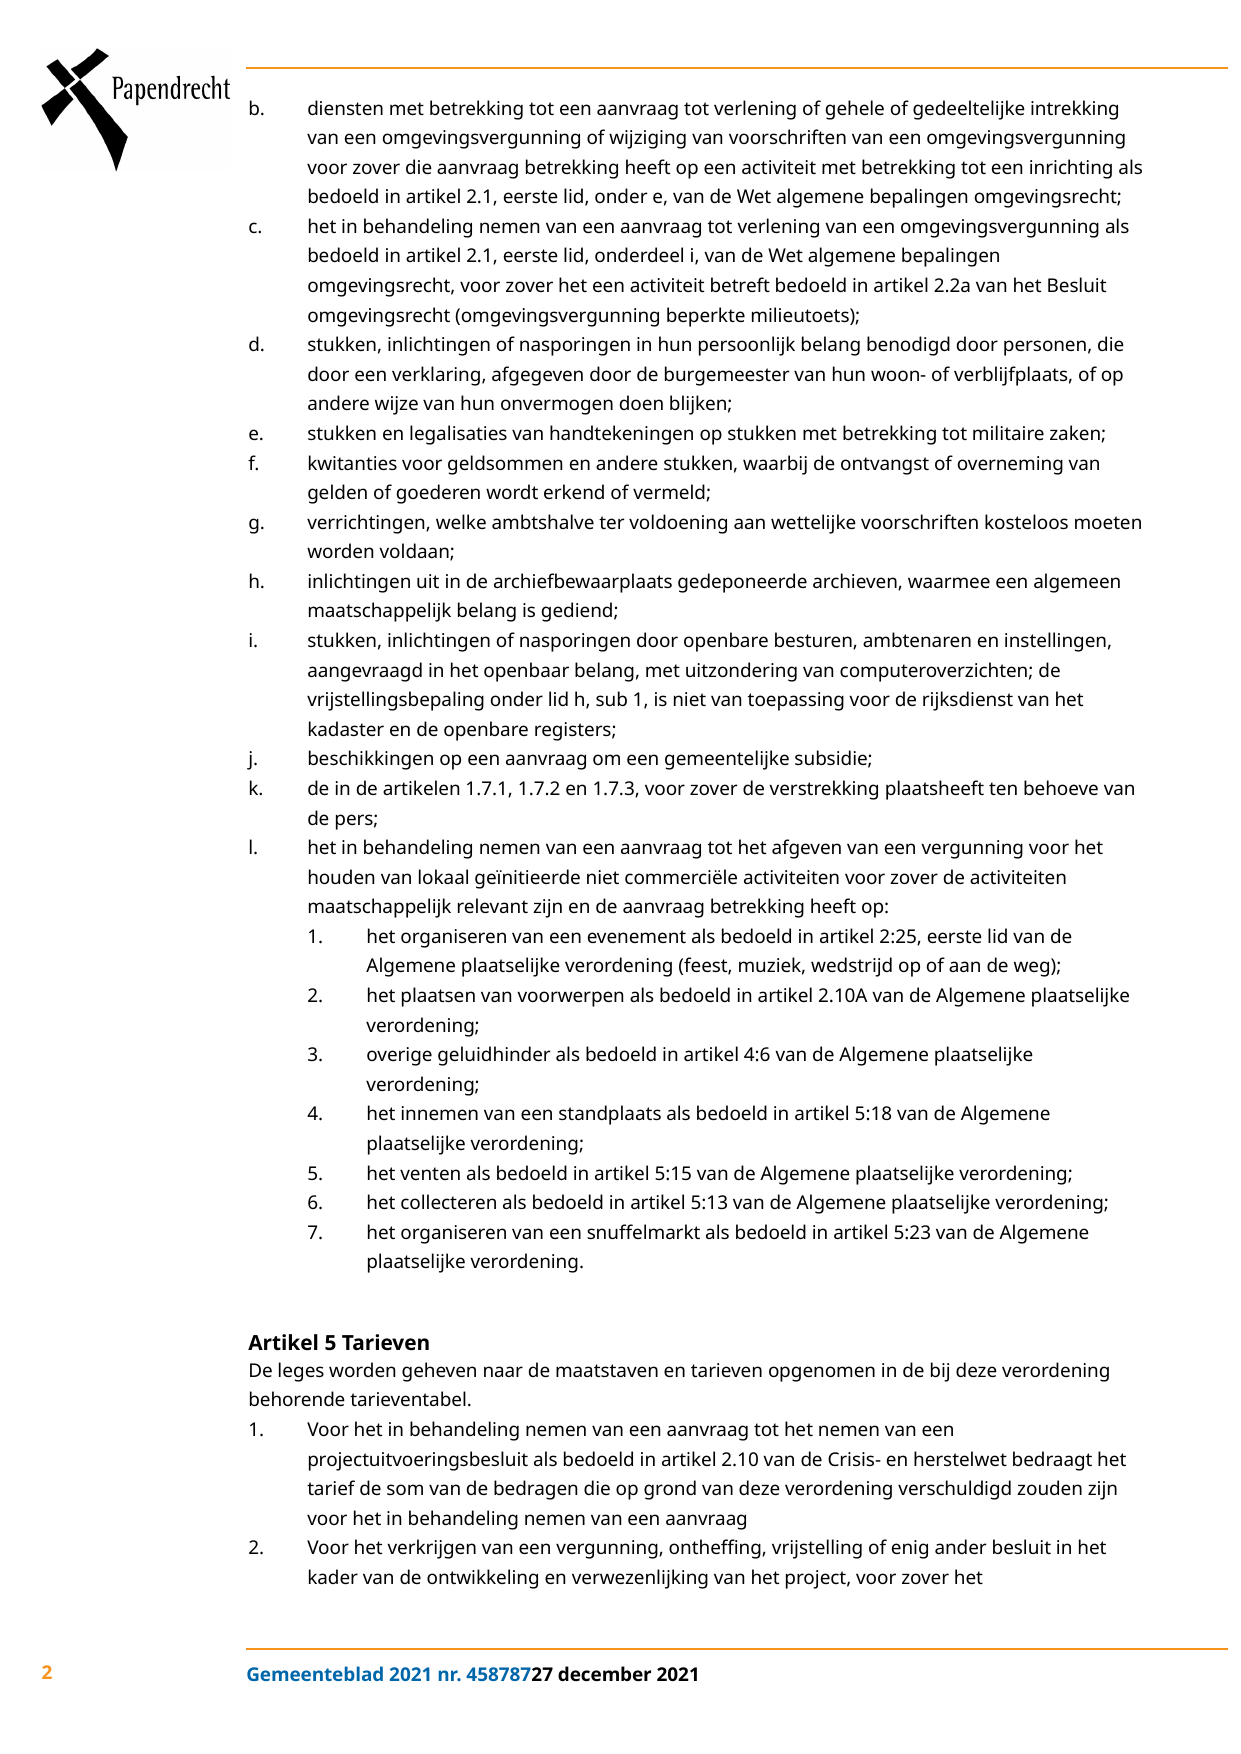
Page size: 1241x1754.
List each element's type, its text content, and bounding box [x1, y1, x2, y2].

list diensten met betrekking tot een aanvraag tot verlening of gehele of gedeeltelijke intrekking van een omgevingsvergunning of wijziging van voorschriften van een omgevingsvergunning voor zover die aanvraag betrekking heeft op een activiteit met betrekking tot een inrichting als bedoeld in artikel 2.1, eerste lid, onder e, van de Wet algemene bepalingen omgevingsrecht; [248, 95, 1152, 209]
list kwitanties voor geldsommen en andere stukken, waarbij de ontvangst of overneming van gelden of goederen wordt erkend of vermeld; [248, 450, 1152, 505]
list het plaatsen van voorwerpen als bedoeld in artikel 2.10A van de Algemene plaatselijke verordening; [307, 982, 1152, 1038]
list inlichtingen uit in de archiefbewaarplaats gedeponeerde archieven, waarmee een algemeen maatschappelijk belang is gediend; [248, 568, 1152, 623]
picture [41, 47, 231, 172]
list het in behandeling nemen van een aanvraag tot verlening van een omgevingsvergunning als bedoeld in artikel 2.1, eerste lid, onderdeel i, van de Wet algemene bepalingen omgevingsrecht, voor zover het een activiteit betreft bedoeld in artikel 2.2a van het Besluit omgevingsrecht (omgevingsvergunning beperkte milieutoets); [248, 213, 1152, 328]
list het in behandeling nemen van een aanvraag tot het afgeven van een vergunning voor het houden van lokaal geïnitieerde niet commerciële activiteiten voor zover de activiteiten maatschappelijk relevant zijn en de aanvraag betrekking heeft op: [248, 834, 1152, 919]
list Voor het in behandeling nemen van een aanvraag tot het nemen van een projectuitvoeringsbesluit als bedoeld in artikel 2.10 van de Crisis- en herstelwet bedraagt het tarief de som van de bedragen die op grond van deze verordening verschuldigd zouden zijn voor het in behandeling nemen van een aanvraag [248, 1416, 1152, 1531]
list beschikkingen op een aanvraag om een gemeentelijke subsidie; [248, 746, 1152, 771]
list stukken, inlichtingen of nasporingen door openbare besturen, ambtenaren en instellingen, aangevraagd in het openbaar belang, met uitzondering van computeroverzichten; de vrijstellingsbepaling onder lid h, sub 1, is niet van toepassing voor de rijksdienst van het kadaster en de openbare registers; [248, 627, 1152, 742]
list het venten als bedoeld in artikel 5:15 van de Algemene plaatselijke verordening; [307, 1160, 1152, 1186]
text Artikel 5 Tarieven [248, 1328, 1152, 1357]
list stukken en legalisaties van handtekeningen op stukken met betrekking tot militaire zaken; [248, 420, 1152, 446]
text De leges worden geheven naar de maatstaven en tarieven opgenomen in de bij deze verordening behorende tarieventabel. [248, 1357, 1152, 1412]
list verrichtingen, welke ambtshalve ter voldoening aan wettelijke voorschriften kosteloos moeten worden voldaan; [248, 509, 1152, 564]
list het organiseren van een evenement als bedoeld in artikel 2:25, eerste lid van de Algemene plaatselijke verordening (feest, muziek, wedstrijd op of aan de weg); [307, 923, 1152, 978]
list Voor het verkrijgen van een vergunning, ontheffing, vrijstelling of enig ander besluit in het kader van de ontwikkeling en verwezenlijking van het project, voor zover het [248, 1534, 1152, 1590]
list het organiseren van een snuffelmarkt als bedoeld in artikel 5:23 van de Algemene plaatselijke verordening. [307, 1219, 1152, 1274]
list de in de artikelen 1.7.1, 1.7.2 en 1.7.3, voor zover de verstrekking plaatsheeft ten behoeve van de pers; [248, 775, 1152, 831]
list overige geluidhinder als bedoeld in artikel 4:6 van de Algemene plaatselijke verordening; [307, 1041, 1152, 1097]
list het innemen van een standplaats als bedoeld in artikel 5:18 van de Algemene plaatselijke verordening; [307, 1101, 1152, 1156]
list stukken, inlichtingen of nasporingen in hun persoonlijk belang benodigd door personen, die door een verklaring, afgegeven door de burgemeester van hun woon- of verblijfplaats, of op andere wijze van hun onvermogen doen blijken; [248, 331, 1152, 416]
list het collecteren als bedoeld in artikel 5:13 van de Algemene plaatselijke verordening; [307, 1189, 1152, 1215]
